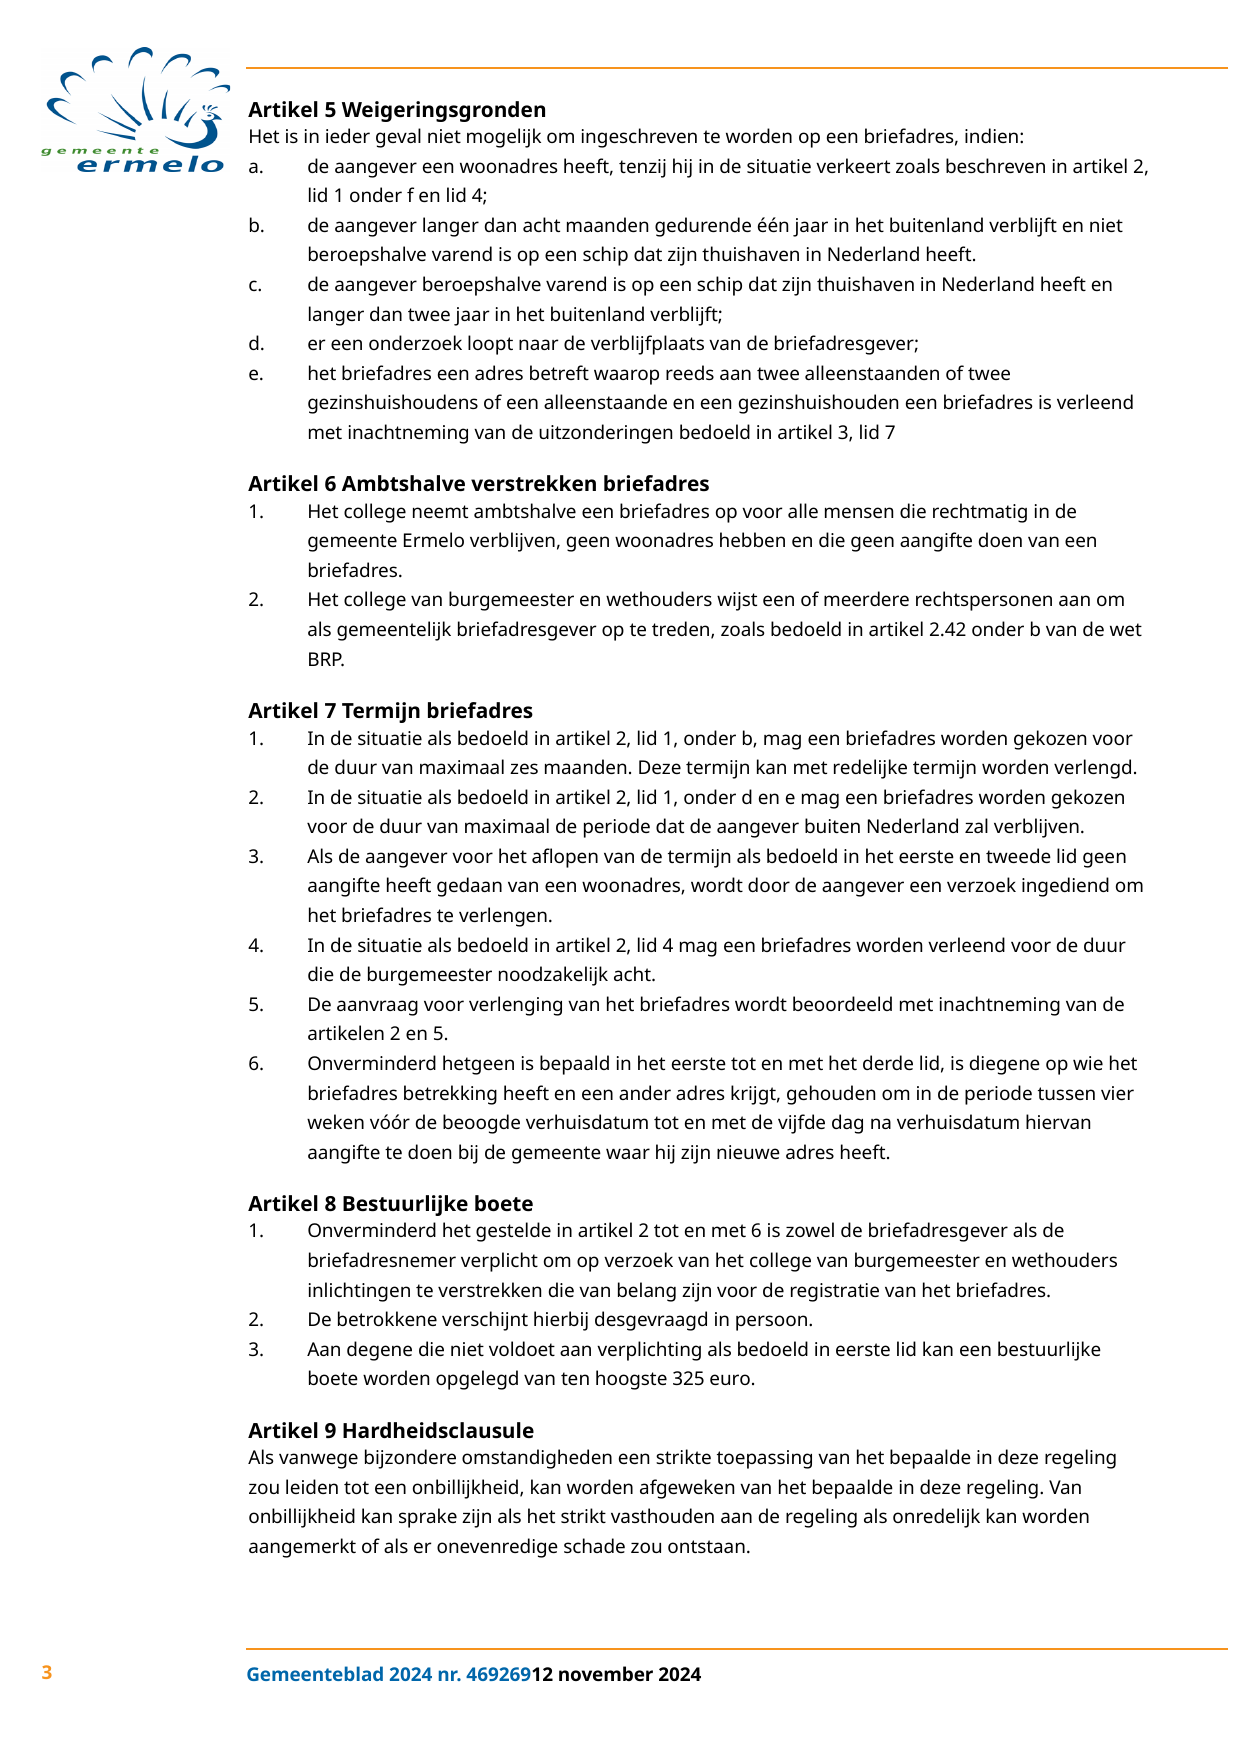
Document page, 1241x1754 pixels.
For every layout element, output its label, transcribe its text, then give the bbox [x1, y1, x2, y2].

picture [41, 47, 231, 172]
text Artikel 9 Hardheidsclausule [248, 1416, 1152, 1444]
list de aangever een woonadres heeft, tenzij hij in de situatie verkeert zoals beschreven in artikel 2, lid 1 onder f en lid 4; [248, 153, 1152, 208]
list De aanvraag voor verlenging van het briefadres wordt beoordeeld met inachtneming van de artikelen 2 en 5. [248, 991, 1152, 1046]
list De betrokkene verschijnt hierbij desgevraagd in persoon. [248, 1306, 1152, 1332]
list Het college van burgemeester en wethouders wijst een of meerdere rechtspersonen aan om als gemeentelijk briefadresgever op te treden, zoals bedoeld in artikel 2.42 onder b van de wet BRP. [248, 587, 1152, 672]
text Het is in ieder geval niet mogelijk om ingeschreven te worden op een briefadres, indien: [248, 123, 1152, 149]
list Onverminderd het gestelde in artikel 2 tot en met 6 is zowel de briefadresgever als de briefadresnemer verplicht om op verzoek van het college van burgemeester en wethouders inlichtingen te verstrekken die van belang zijn voor de registratie van het briefadres. [248, 1218, 1152, 1303]
list Het college neemt ambtshalve een briefadres op voor alle mensen die rechtmatig in de gemeente Ermelo verblijven, geen woonadres hebben en die geen aangifte doen van een briefadres. [248, 498, 1152, 583]
text Artikel 8 Bestuurlijke boete [248, 1189, 1152, 1218]
list Aan degene die niet voldoet aan verplichting als bedoeld in eerste lid kan een bestuurlijke boete worden opgelegd van ten hoogste 325 euro. [248, 1336, 1152, 1391]
text Artikel 5 Weigeringsgronden [248, 95, 1152, 123]
list Onverminderd hetgeen is bepaald in het eerste tot en met het derde lid, is diegene op wie het briefadres betrekking heeft en een ander adres krijgt, gehouden om in de periode tussen vier weken vóór de beoogde verhuisdatum tot en met de vijfde dag na verhuisdatum hiervan aangifte te doen bij de gemeente waar hij zijn nieuwe adres heeft. [248, 1050, 1152, 1164]
list In de situatie als bedoeld in artikel 2, lid 1, onder b, mag een briefadres worden gekozen voor de duur van maximaal zes maanden. Deze termijn kan met redelijke termijn worden verlengd. [248, 725, 1152, 780]
list Als de aangever voor het aflopen van de termijn als bedoeld in het eerste en tweede lid geen aangifte heeft gedaan van een woonadres, wordt door de aangever een verzoek ingediend om het briefadres te verlengen. [248, 843, 1152, 928]
text Artikel 6 Ambtshalve verstrekken briefadres [248, 469, 1152, 498]
list het briefadres een adres betreft waarop reeds aan twee alleenstaanden of twee gezinshuishoudens of een alleenstaande en een gezinshuishouden een briefadres is verleend met inachtneming van de uitzonderingen bedoeld in artikel 3, lid 7 [248, 360, 1152, 445]
text Artikel 7 Termijn briefadres [248, 696, 1152, 725]
list In de situatie als bedoeld in artikel 2, lid 4 mag een briefadres worden verleend voor de duur die de burgemeester noodzakelijk acht. [248, 932, 1152, 987]
text Als vanwege bijzondere omstandigheden een strikte toepassing van het bepaalde in deze regeling zou leiden tot een onbillijkheid, kan worden afgeweken van het bepaalde in deze regeling. Van onbillijkheid kan sprake zijn als het strikt vasthouden aan de regeling als onredelijk kan worden aangemerkt of als er onevenredige schade zou ontstaan. [248, 1444, 1152, 1559]
list de aangever beroepshalve varend is op een schip dat zijn thuishaven in Nederland heeft en langer dan twee jaar in het buitenland verblijft; [248, 271, 1152, 326]
list In de situatie als bedoeld in artikel 2, lid 1, onder d en e mag een briefadres worden gekozen voor de duur van maximaal de periode dat de aangever buiten Nederland zal verblijven. [248, 784, 1152, 839]
list de aangever langer dan acht maanden gedurende één jaar in het buitenland verblijft en niet beroepshalve varend is op een schip dat zijn thuishaven in Nederland heeft. [248, 212, 1152, 267]
list er een onderzoek loopt naar de verblijfplaats van de briefadresgever; [248, 330, 1152, 356]
